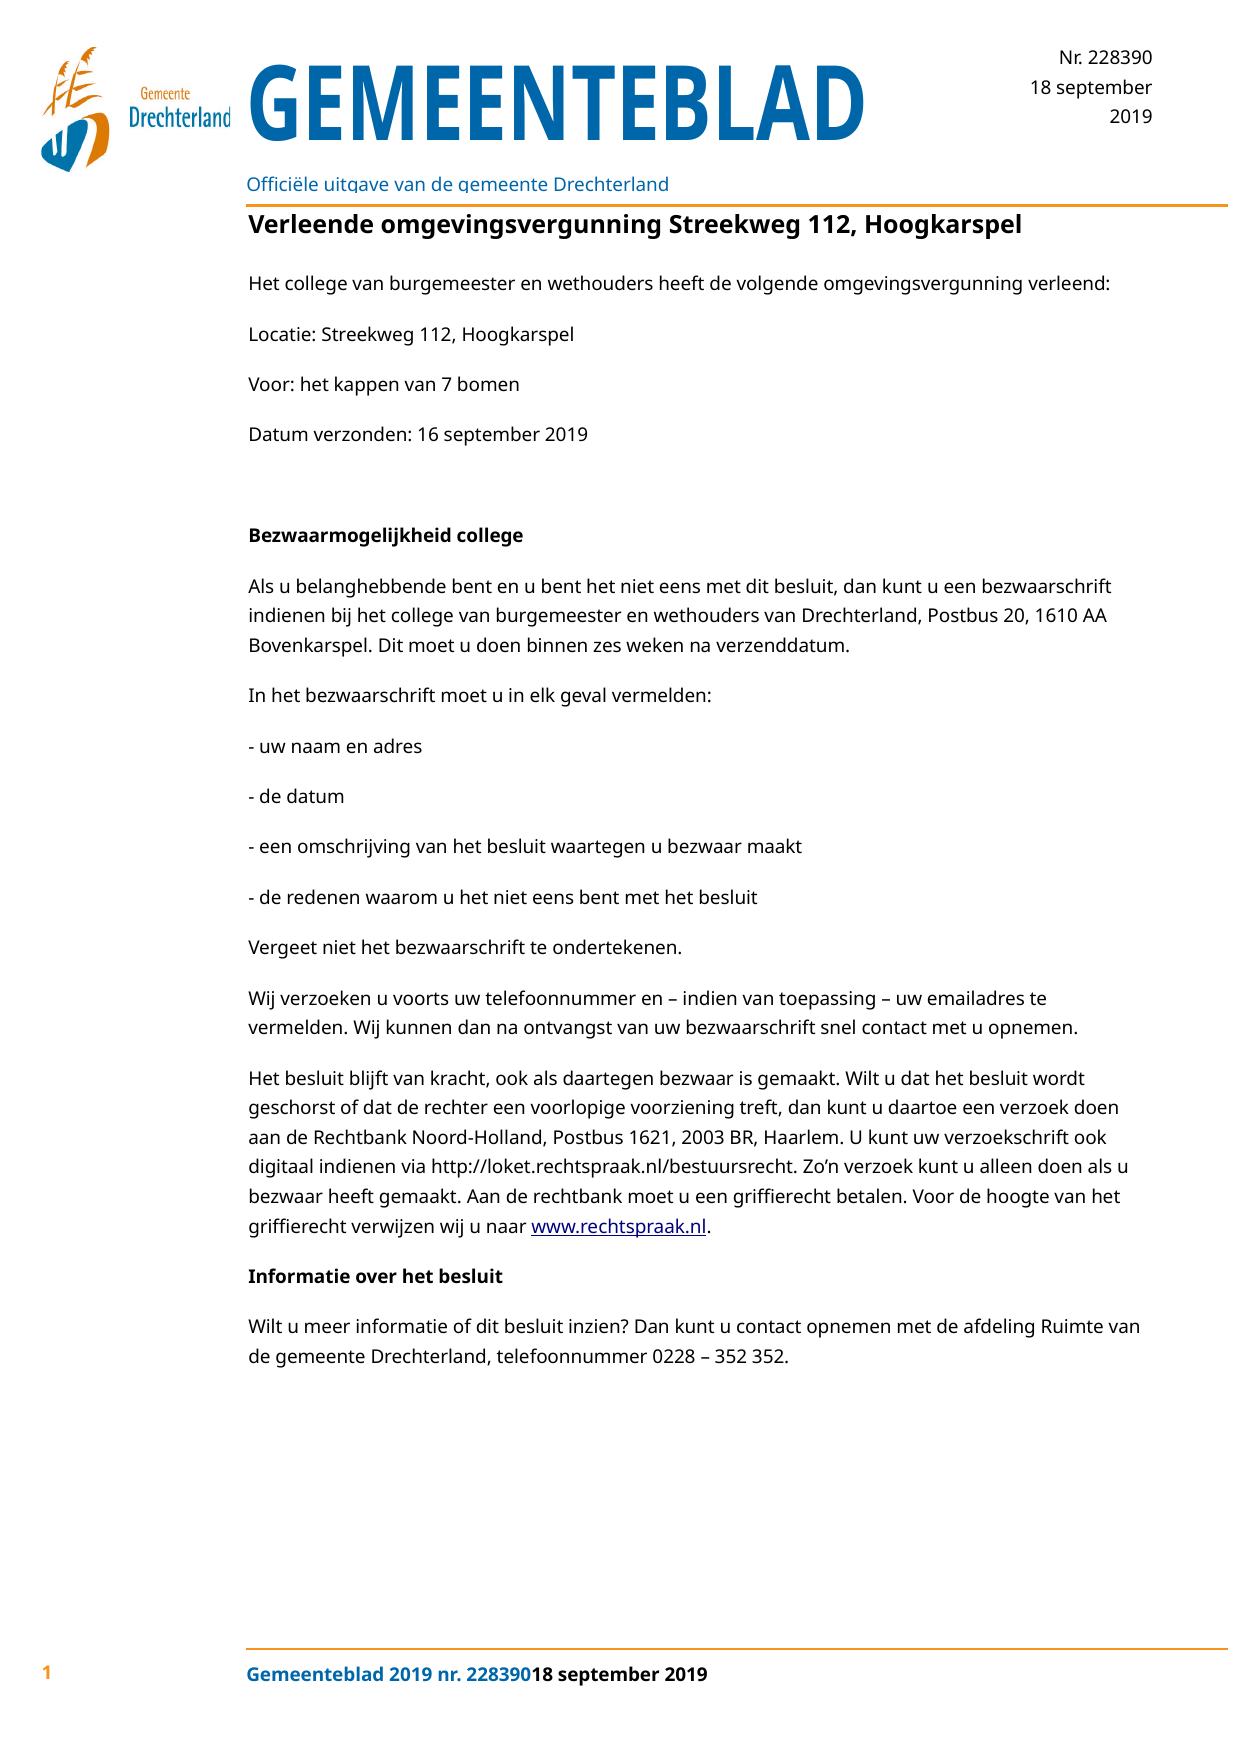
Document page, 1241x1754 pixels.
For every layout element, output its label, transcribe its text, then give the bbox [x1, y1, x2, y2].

text Wij verzoeken u voorts uw telefoonnummer en – indien van toepassing – uw emailadres te vermelden. Wij kunnen dan na ontvangst van uw bezwaarschrift snel contact met u opnemen. [248, 985, 1152, 1040]
text Bezwaarmogelijkheid college [248, 522, 1152, 548]
text Wilt u meer informatie of dit besluit inzien? Dan kunt u contact opnemen met de afdeling Ruimte van de gemeente Drechterland, telefoonnummer 0228 – 352 352. [248, 1314, 1152, 1369]
text Datum verzonden: 16 september 2019 [248, 422, 1152, 447]
text Vergeet niet het bezwaarschrift te ondertekenen. [248, 934, 1152, 960]
picture [41, 158, 64, 172]
text In het bezwaarschrift moet u in elk geval vermelden: [248, 682, 1152, 708]
text Voor: het kappen van 7 bomen [248, 371, 1152, 397]
text - de redenen waarom u het niet eens bent met het besluit [248, 884, 1152, 910]
picture [41, 47, 231, 172]
text Het besluit blijft van kracht, ook als daartegen bezwaar is gemaakt. Wilt u dat het besluit wordt geschorst of dat de rechter een voorlopige voorziening treft, dan kunt u daartoe een verzoek doen aan de Rechtbank Noord-Holland, Postbus 1621, 2003 BR, Haarlem. U kunt uw verzoekschrift ook digitaal indienen via http://loket.rechtspraak.nl/bestuursrecht. Zo’n verzoek kunt u alleen doen als u bezwaar heeft gemaakt. Aan de rechtbank moet u een griffierecht betalen. Voor de hoogte van het griffierecht verwijzen wij u naar www.rechtspraak.nl. [248, 1065, 1152, 1238]
text Informatie over het besluit [248, 1263, 1152, 1289]
text - uw naam en adres [248, 733, 1152, 758]
text - de datum [248, 783, 1152, 809]
text - een omschrijving van het besluit waartegen u bezwaar maakt [248, 834, 1152, 859]
picture [226, 115, 231, 124]
text Als u belanghebbende bent en u bent het niet eens met dit besluit, dan kunt u een bezwaarschrift indienen bij het college van burgemeester en wethouders van Drechterland, Postbus 20, 1610 AA Bovenkarspel. Dit moet u doen binnen zes weken na verzenddatum. [248, 573, 1152, 658]
text Het college van burgemeester en wethouders heeft de volgende omgevingsvergunning verleend: [248, 270, 1152, 296]
text Locatie: Streekweg 112, Hoogkarspel [248, 321, 1152, 346]
text Verleende omgevingsvergunning Streekweg 112, Hoogkarspel [248, 207, 1152, 241]
